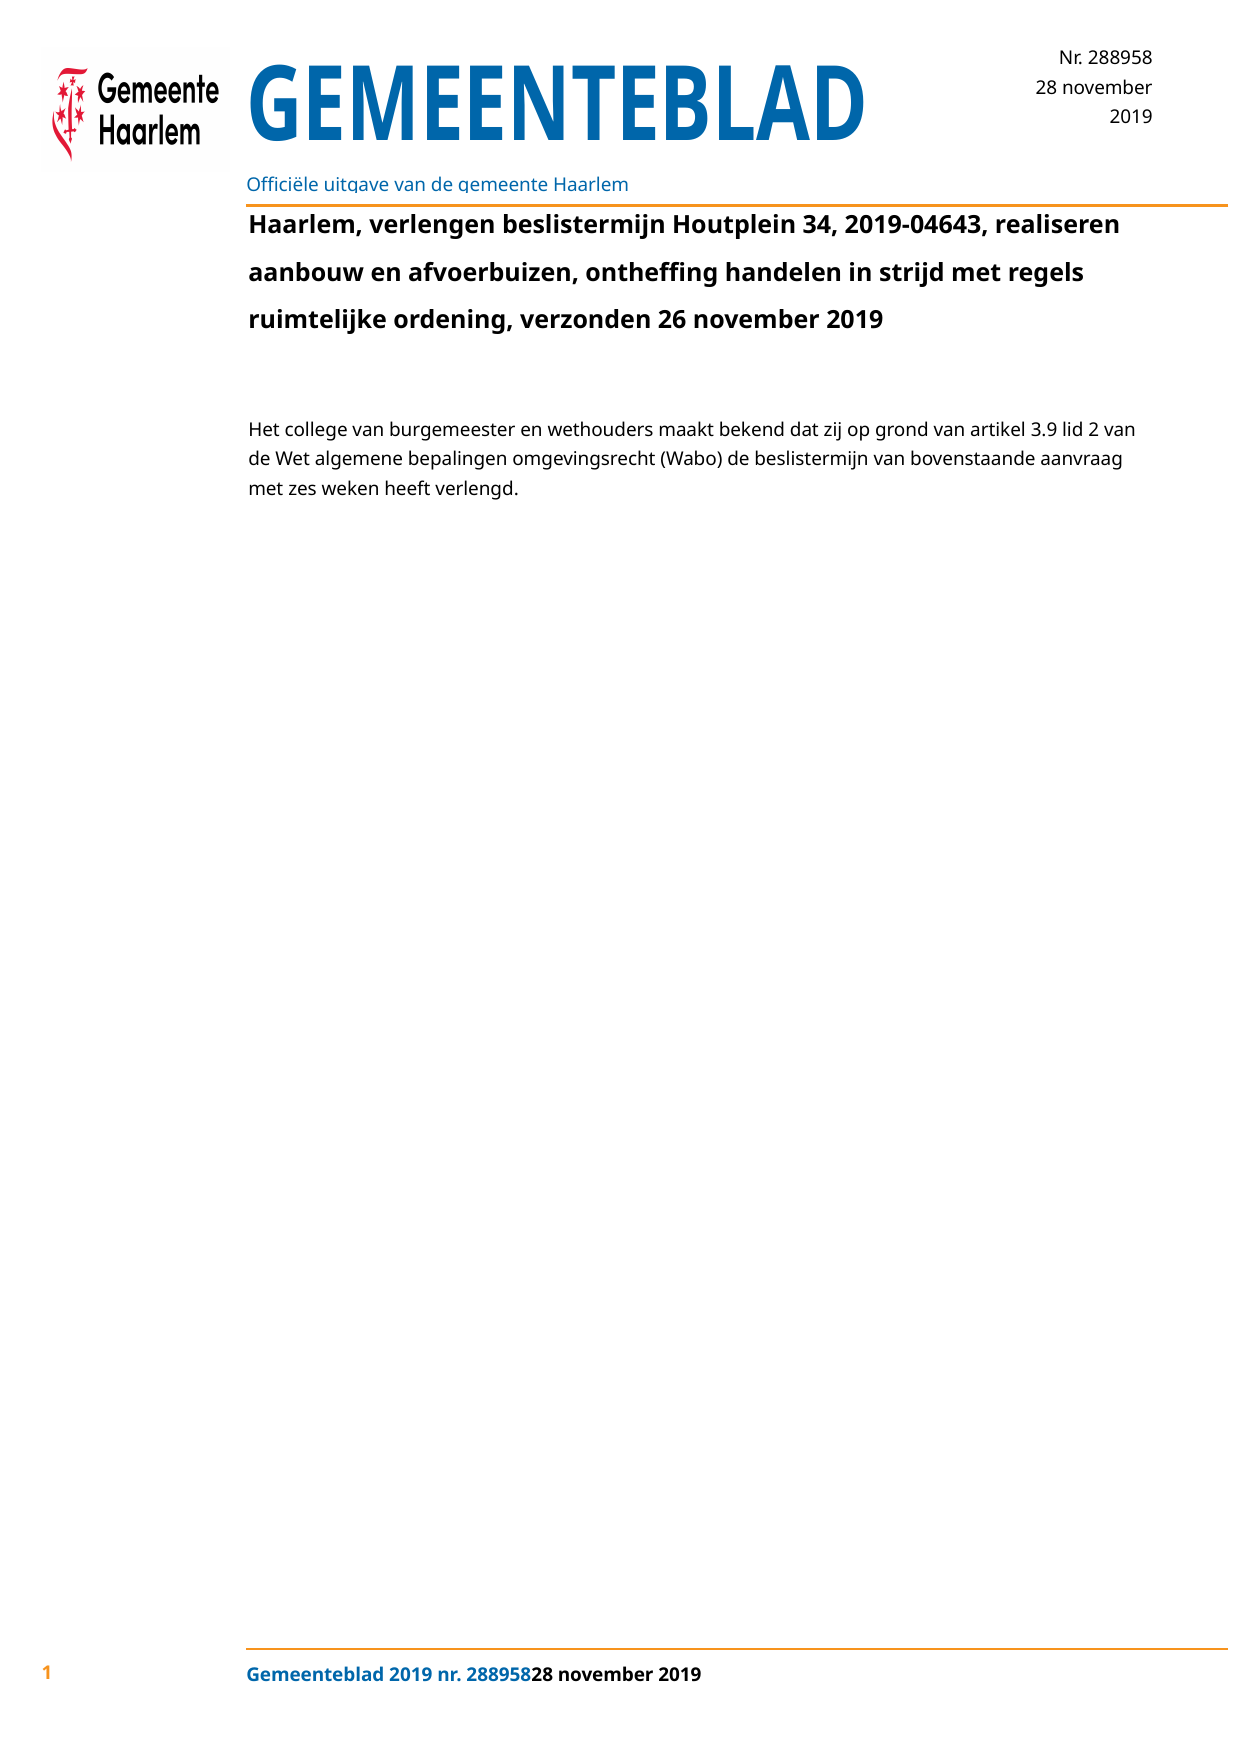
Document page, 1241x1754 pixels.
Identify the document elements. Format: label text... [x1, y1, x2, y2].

text Het college van burgemeester en wethouders maakt bekend dat zij op grond van artikel 3.9 lid 2 van de Wet algemene bepalingen omgevingsrecht (Wabo) de beslistermijn van bovenstaande aanvraag met zes weken heeft verlengd. [248, 416, 1152, 501]
text Haarlem, verlengen beslistermijn Houtplein 34, 2019-04643, realiseren aanbouw en afvoerbuizen, ontheffing handelen in strijd met regels ruimtelijke ordening, verzonden 26 november 2019 [248, 207, 1152, 336]
picture [41, 47, 231, 172]
